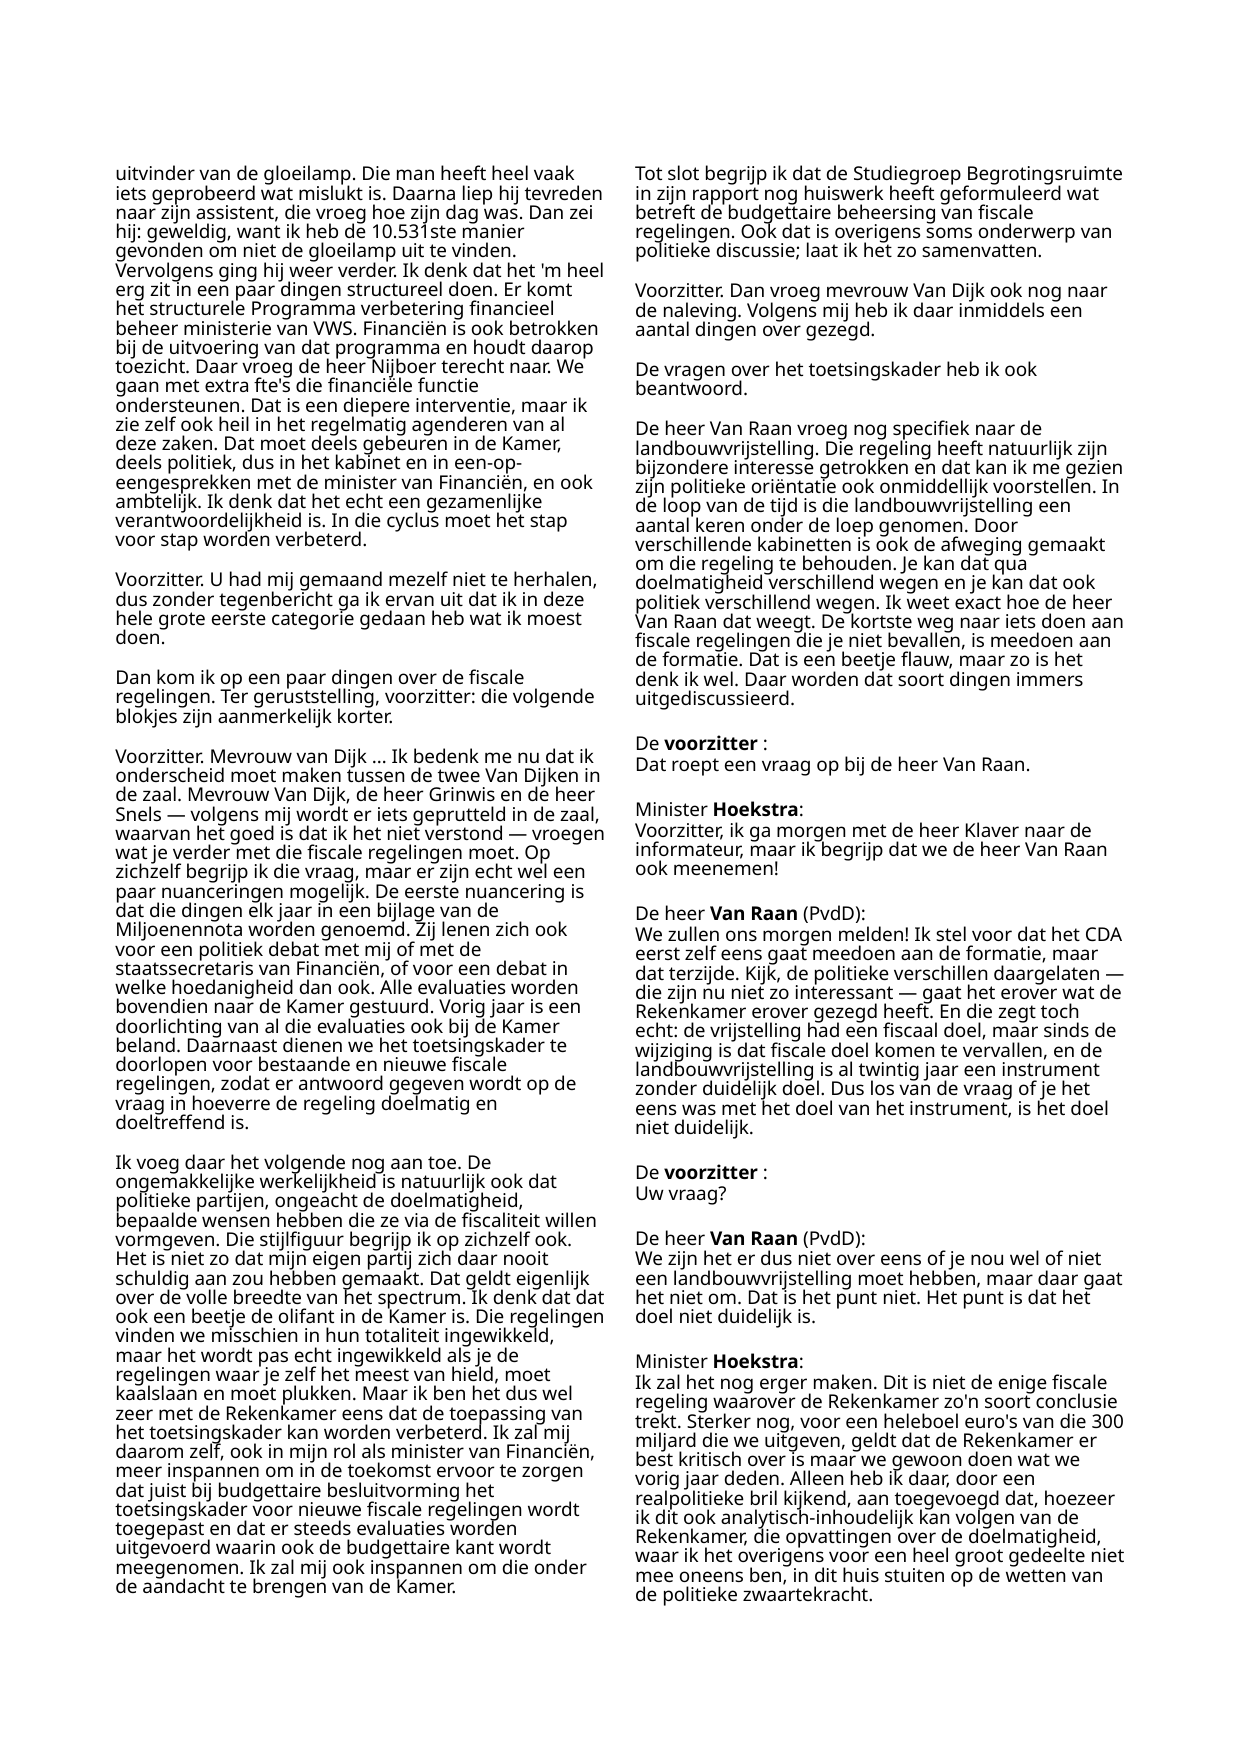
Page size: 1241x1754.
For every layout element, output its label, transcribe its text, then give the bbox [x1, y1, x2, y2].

text Uw vraag? [635, 1184, 1125, 1204]
text uitvinder van de gloeilamp. Die man heeft heel vaak iets geprobeerd wat mislukt is. Daarna liep hij tevreden naar zijn assistent, die vroeg hoe zijn dag was. Dan zei hij: geweldig, want ik heb de 10.531ste manier gevonden om niet de gloeilamp uit te vinden. Vervolgens ging hij weer verder. Ik denk dat het 'm heel erg zit in een paar dingen structureel doen. Er komt het structurele Programma verbetering financieel beheer ministerie van VWS. Financiën is ook betrokken bij de uitvoering van dat programma en houdt daarop toezicht. Daar vroeg de heer Nijboer terecht naar. We gaan met extra fte's die financiële functie ondersteunen. Dat is een diepere interventie, maar ik zie zelf ook heil in het regelmatig agenderen van al deze zaken. Dat moet deels gebeuren in de Kamer, deels politiek, dus in het kabinet en in een-op-eengesprekken met de minister van Financiën, en ook ambtelijk. Ik denk dat het echt een gezamenlijke verantwoordelijkheid is. In die cyclus moet het stap voor stap worden verbeterd. [115, 165, 605, 551]
text Minister Hoekstra: [635, 1348, 1125, 1374]
text We zijn het er dus niet over eens of je nou wel of niet een landbouwvrijstelling moet hebben, maar daar gaat het niet om. Dat is het punt niet. Het punt is dat het doel niet duidelijk is. [635, 1250, 1125, 1327]
text Voorzitter, ik ga morgen met de heer Klaver naar de informateur, maar ik begrijp dat we de heer Van Raan ook meenemen! [635, 822, 1125, 879]
text Tot slot begrijp ik dat de Studiegroep Begrotingsruimte in zijn rapport nog huiswerk heeft geformuleerd wat betreft de budgettaire beheersing van fiscale regelingen. Ook dat is overigens soms onderwerp van politieke discussie; laat ik het zo samenvatten. [635, 165, 1125, 262]
text De vragen over het toetsingskader heb ik ook beantwoord. [635, 361, 1125, 399]
text Ik voeg daar het volgende nog aan toe. De ongemakkelijke werkelijkheid is natuurlijk ook dat politieke partijen, ongeacht de doelmatigheid, bepaalde wensen hebben die ze via de fiscaliteit willen vormgeven. Die stijlfiguur begrijp ik op zichzelf ook. Het is niet zo dat mijn eigen partij zich daar nooit schuldig aan zou hebben gemaakt. Dat geldt eigenlijk over de volle breedte van het spectrum. Ik denk dat dat ook een beetje de olifant in de Kamer is. Die regelingen vinden we misschien in hun totaliteit ingewikkeld, maar het wordt pas echt ingewikkeld als je de regelingen waar je zelf het meest van hield, moet kaalslaan en moet plukken. Maar ik ben het dus wel zeer met de Rekenkamer eens dat de toepassing van het toetsingskader kan worden verbeterd. Ik zal mij daarom zelf, ook in mijn rol als minister van Financiën, meer inspannen om in de toekomst ervoor te zorgen dat juist bij budgettaire besluitvorming het toetsingskader voor nieuwe fiscale regelingen wordt toegepast en dat er steeds evaluaties worden uitgevoerd waarin ook de budgettaire kant wordt meegenomen. Ik zal mij ook inspannen om die onder de aandacht te brengen van de Kamer. [115, 1154, 605, 1597]
text Voorzitter. Mevrouw van Dijk … Ik bedenk me nu dat ik onderscheid moet maken tussen de twee Van Dijken in de zaal. Mevrouw Van Dijk, de heer Grinwis en de heer Snels — volgens mij wordt er iets geprutteld in de zaal, waarvan het goed is dat ik het niet verstond — vroegen wat je verder met die fiscale regelingen moet. Op zichzelf begrijp ik die vraag, maar er zijn echt wel een paar nuanceringen mogelijk. De eerste nuancering is dat die dingen elk jaar in een bijlage van de Miljoenennota worden genoemd. Zij lenen zich ook voor een politiek debat met mij of met de staatssecretaris van Financiën, of voor een debat in welke hoedanigheid dan ook. Alle evaluaties worden bovendien naar de Kamer gestuurd. Vorig jaar is een doorlichting van al die evaluaties ook bij de Kamer beland. Daarnaast dienen we het toetsingskader te doorlopen voor bestaande en nieuwe fiscale regelingen, zodat er antwoord gegeven wordt op de vraag in hoeverre de regeling doelmatig en doeltreffend is. [115, 748, 605, 1133]
text Voorzitter. U had mij gemaand mezelf niet te herhalen, dus zonder tegenbericht ga ik ervan uit dat ik in deze hele grote eerste categorie gedaan heb wat ik moest doen. [115, 571, 605, 648]
text Minister Hoekstra: [635, 796, 1125, 822]
text Voorzitter. Dan vroeg mevrouw Van Dijk ook nog naar de naleving. Volgens mij heb ik daar inmiddels een aantal dingen over gezegd. [635, 282, 1125, 340]
text De voorzitter : [635, 1159, 1125, 1184]
text De voorzitter : [635, 730, 1125, 756]
text Ik zal het nog erger maken. Dit is niet de enige fiscale regeling waarover de Rekenkamer zo'n soort conclusie trekt. Sterker nog, voor een heleboel euro's van die 300 miljard die we uitgeven, geldt dat de Rekenkamer er best kritisch over is maar we gewoon doen wat we vorig jaar deden. Alleen heb ik daar, door een realpolitieke bril kijkend, aan toegevoegd dat, hoezeer ik dit ook analytisch-inhoudelijk kan volgen van de Rekenkamer, die opvattingen over de doelmatigheid, waar ik het overigens voor een heel groot gedeelte niet mee oneens ben, in dit huis stuiten op de wetten van de politieke zwaartekracht. [635, 1374, 1125, 1605]
text We zullen ons morgen melden! Ik stel voor dat het CDA eerst zelf eens gaat meedoen aan de formatie, maar dat terzijde. Kijk, de politieke verschillen daargelaten — die zijn nu niet zo interessant — gaat het erover wat de Rekenkamer erover gezegd heeft. En die zegt toch echt: de vrijstelling had een fiscaal doel, maar sinds de wijziging is dat fiscale doel komen te vervallen, en de landbouwvrijstelling is al twintig jaar een instrument zonder duidelijk doel. Dus los van de vraag of je het eens was met het doel van het instrument, is het doel niet duidelijk. [635, 926, 1125, 1138]
text De heer Van Raan (PvdD): [635, 1225, 1125, 1250]
text Dat roept een vraag op bij de heer Van Raan. [635, 756, 1125, 775]
text De heer Van Raan vroeg nog specifiek naar de landbouwvrijstelling. Die regeling heeft natuurlijk zijn bijzondere interesse getrokken en dat kan ik me gezien zijn politieke oriëntatie ook onmiddellijk voorstellen. In de loop van de tijd is die landbouwvrijstelling een aantal keren onder de loep genomen. Door verschillende kabinetten is ook de afweging gemaakt om die regeling te behouden. Je kan dat qua doelmatigheid verschillend wegen en je kan dat ook politiek verschillend wegen. Ik weet exact hoe de heer Van Raan dat weegt. De kortste weg naar iets doen aan fiscale regelingen die je niet bevallen, is meedoen aan de formatie. Dat is een beetje flauw, maar zo is het denk ik wel. Daar worden dat soort dingen immers uitgediscussieerd. [635, 420, 1125, 709]
text Dan kom ik op een paar dingen over de fiscale regelingen. Ter geruststelling, voorzitter: die volgende blokjes zijn aanmerkelijk korter. [115, 669, 605, 727]
text De heer Van Raan (PvdD): [635, 900, 1125, 926]
